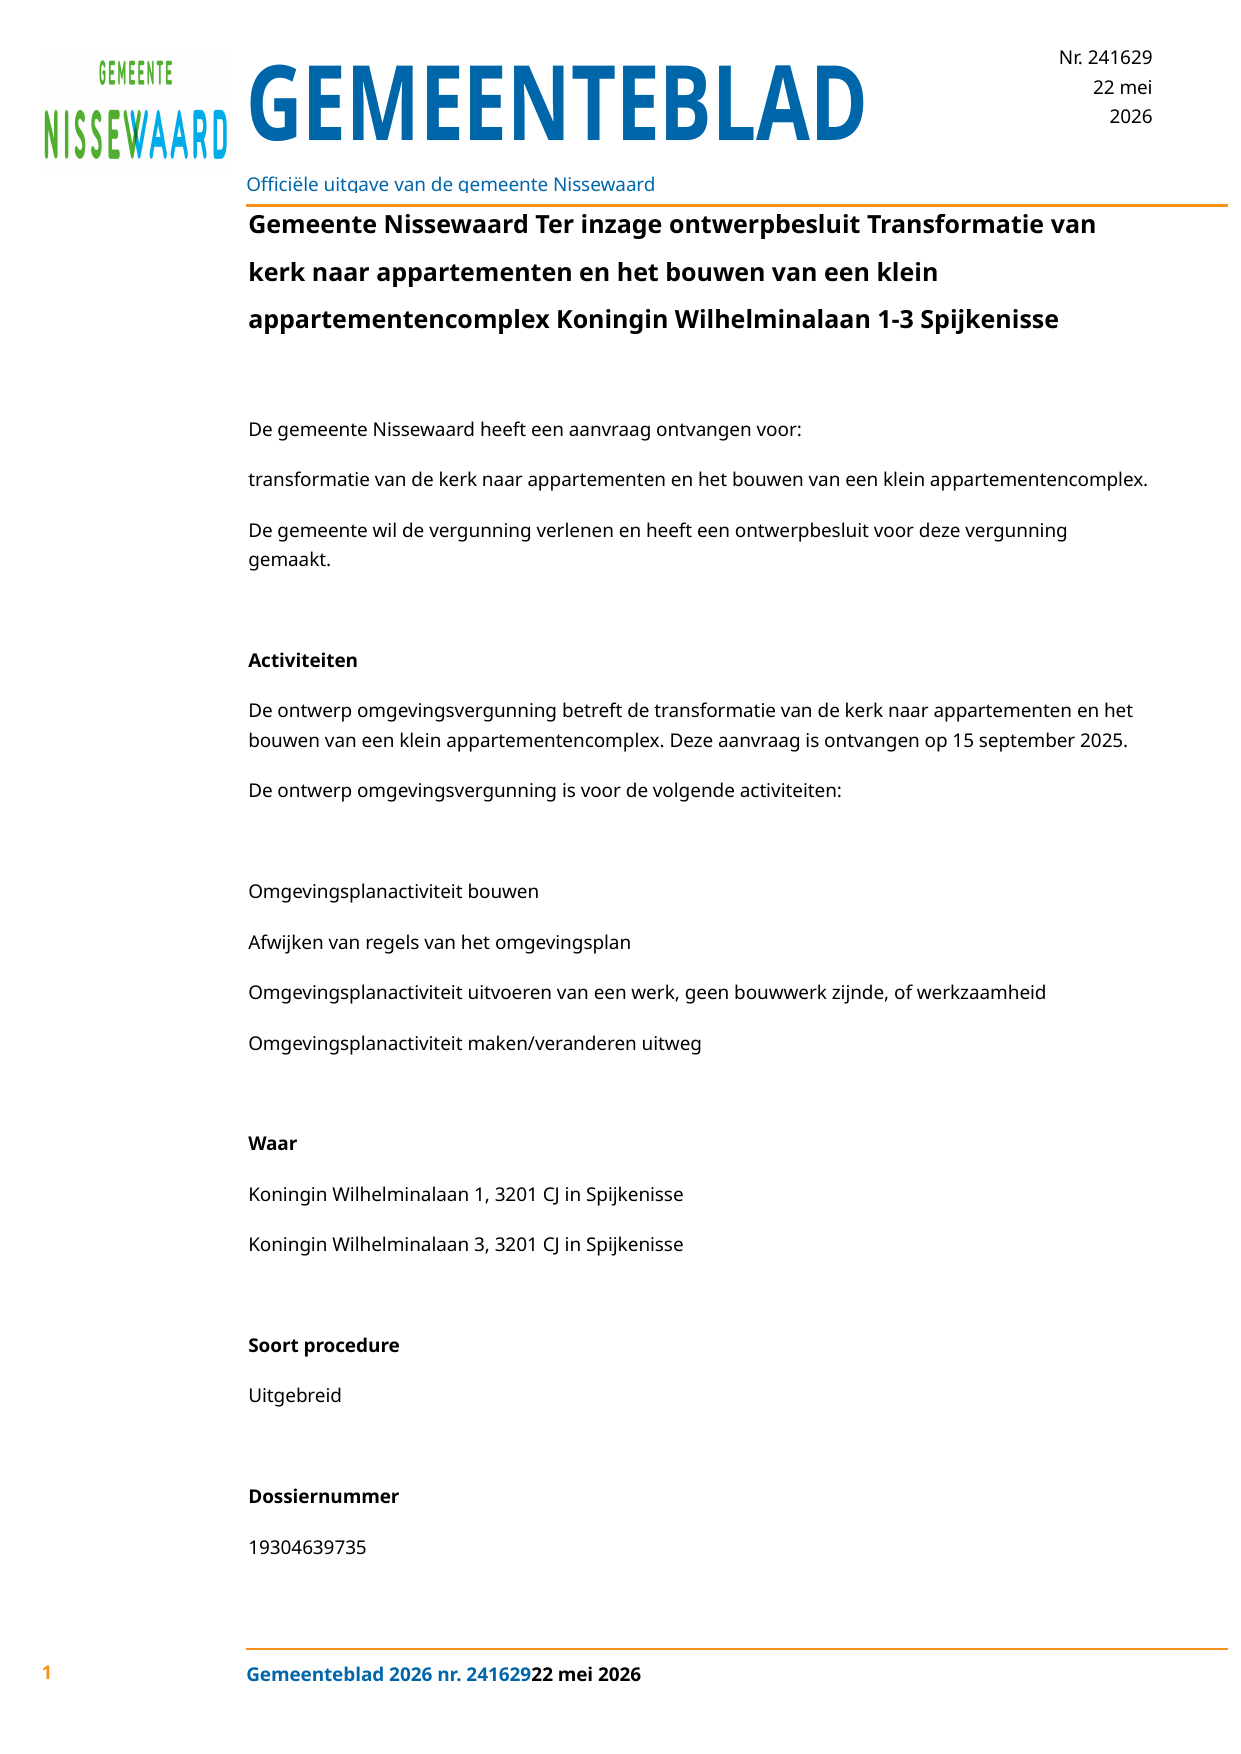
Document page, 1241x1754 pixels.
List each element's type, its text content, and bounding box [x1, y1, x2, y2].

text Omgevingsplanactiviteit bouwen [248, 878, 1152, 904]
text Koningin Wilhelminalaan 3, 3201 CJ in Spijkenisse [248, 1231, 1152, 1257]
text Soort procedure [248, 1332, 1152, 1358]
text De gemeente wil de vergunning verlenen en heeft een ontwerpbesluit voor deze vergunning gemaakt. [248, 517, 1152, 572]
text De ontwerp omgevingsvergunning is voor de volgende activiteiten: [248, 778, 1152, 803]
text 19304639735 [248, 1534, 1152, 1559]
text Activiteiten [248, 647, 1152, 673]
text De gemeente Nissewaard heeft een aanvraag ontvangen voor: [248, 416, 1152, 442]
text De ontwerp omgevingsvergunning betreft de transformatie van de kerk naar appartementen en het bouwen van een klein appartementencomplex. Deze aanvraag is ontvangen op 15 september 2025. [248, 698, 1152, 753]
text Dossiernummer [248, 1483, 1152, 1509]
text Omgevingsplanactiviteit uitvoeren van een werk, geen bouwwerk zijnde, of werkzaamheid [248, 979, 1152, 1005]
text transformatie van de kerk naar appartementen en het bouwen van een klein appartementencomplex. [248, 466, 1152, 492]
text Waar [248, 1131, 1152, 1156]
text Gemeente Nissewaard Ter inzage ontwerpbesluit Transformatie van kerk naar appartementen en het bouwen van een klein appartementencomplex Koningin Wilhelminalaan 1-3 Spijkenisse [248, 207, 1152, 336]
text Uitgebreid [248, 1383, 1152, 1408]
picture [41, 47, 231, 172]
text Koningin Wilhelminalaan 1, 3201 CJ in Spijkenisse [248, 1181, 1152, 1207]
text Afwijken van regels van het omgevingsplan [248, 929, 1152, 954]
text Omgevingsplanactiviteit maken/veranderen uitweg [248, 1030, 1152, 1055]
